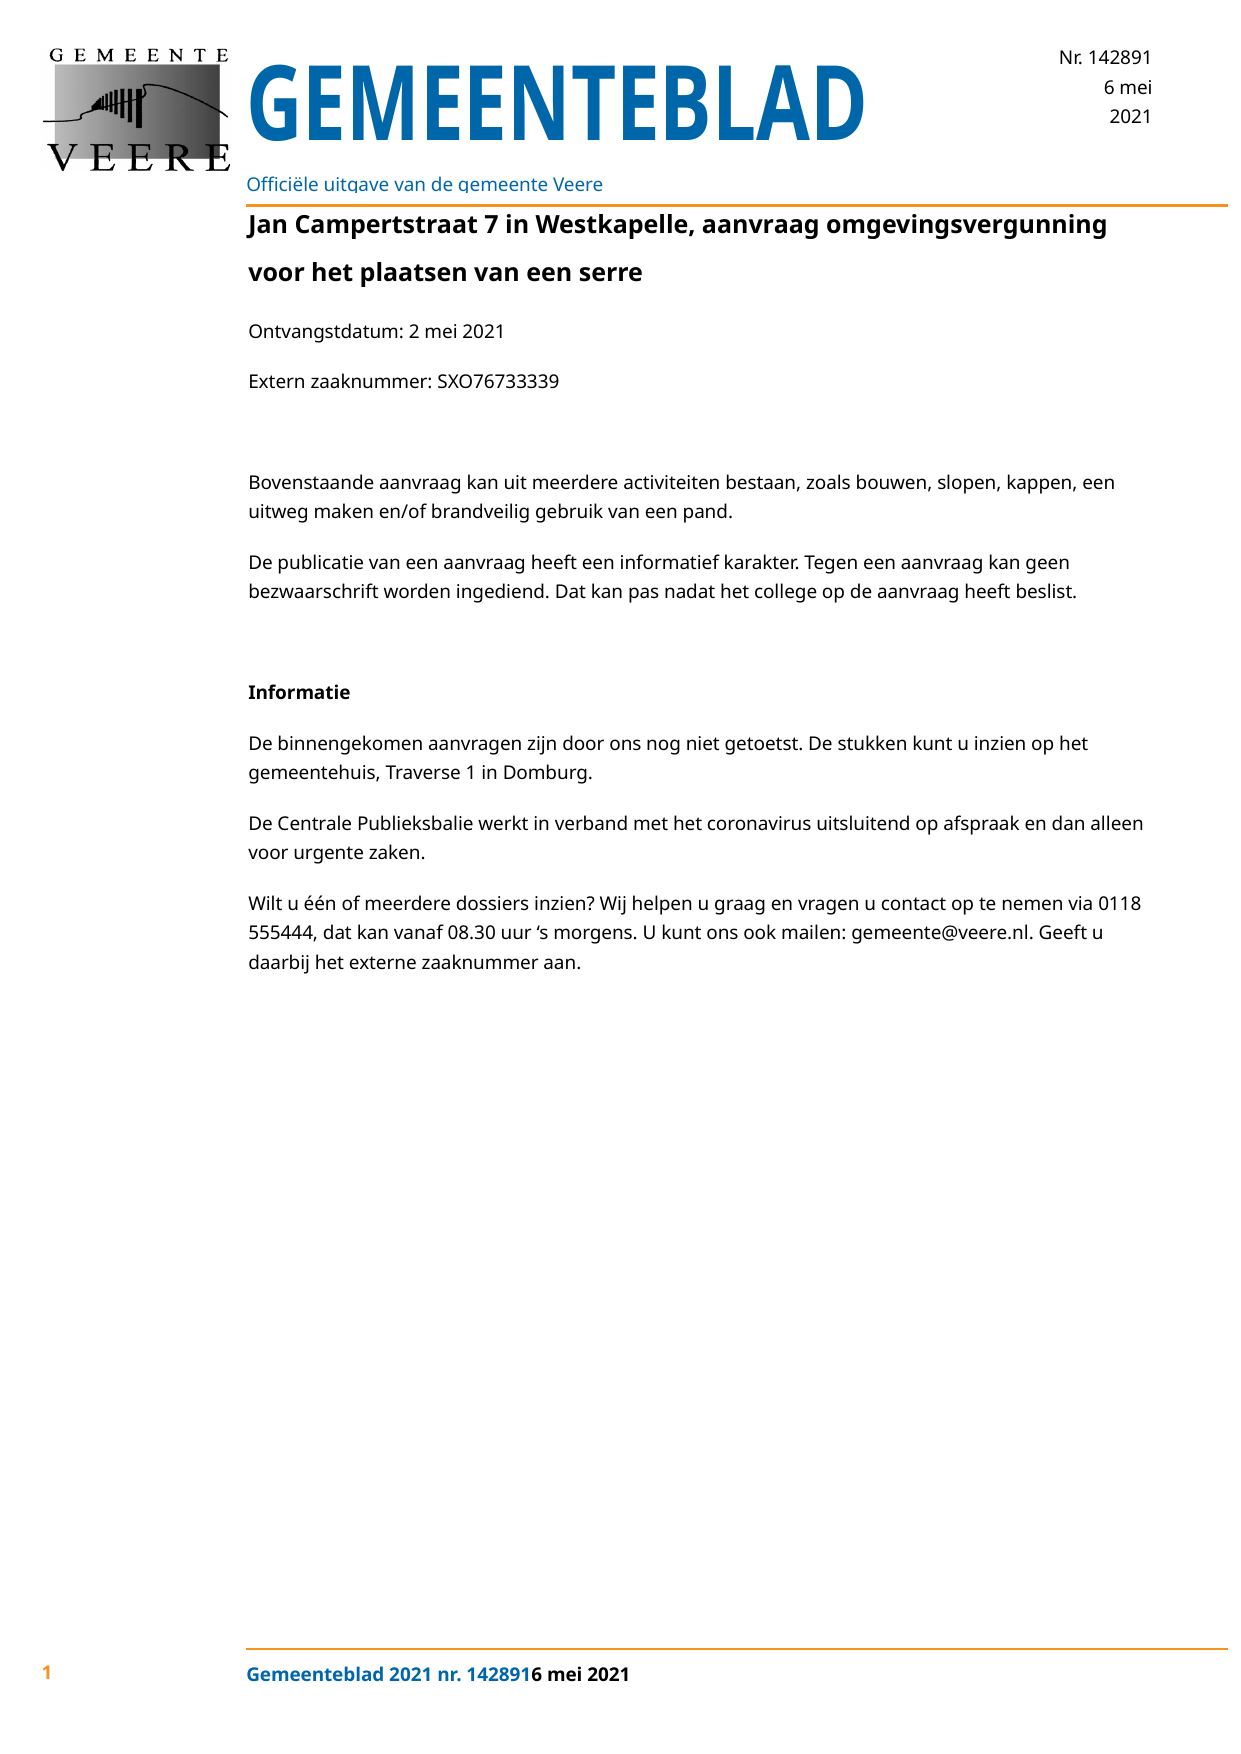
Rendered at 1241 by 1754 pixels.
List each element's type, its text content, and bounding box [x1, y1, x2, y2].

text De binnengekomen aanvragen zijn door ons nog niet getoetst. De stukken kunt u inzien op het gemeentehuis, Traverse 1 in Domburg. [248, 730, 1152, 785]
text De publicatie van een aanvraag heeft een informatief karakter. Tegen een aanvraag kan geen bezwaarschrift worden ingediend. Dat kan pas nadat het college op de aanvraag heeft beslist. [248, 549, 1152, 604]
picture [41, 47, 231, 172]
text Ontvangstdatum: 2 mei 2021 [248, 318, 1152, 344]
text Jan Campertstraat 7 in Westkapelle, aanvraag omgevingsvergunning voor het plaatsen van een serre [248, 207, 1152, 288]
text Bovenstaande aanvraag kan uit meerdere activiteiten bestaan, zoals bouwen, slopen, kappen, een uitweg maken en/of brandveilig gebruik van een pand. [248, 469, 1152, 524]
text De Centrale Publieksbalie werkt in verband met het coronavirus uitsluitend op afspraak en dan alleen voor urgente zaken. [248, 810, 1152, 865]
text Extern zaaknummer: SXO76733339 [248, 368, 1152, 394]
text Informatie [248, 679, 1152, 705]
text Wilt u één of meerdere dossiers inzien? Wij helpen u graag en vragen u contact op te nemen via 0118 555444, dat kan vanaf 08.30 uur ‘s morgens. U kunt ons ook mailen: gemeente@veere.nl. Geeft u daarbij het externe zaaknummer aan. [248, 890, 1152, 975]
